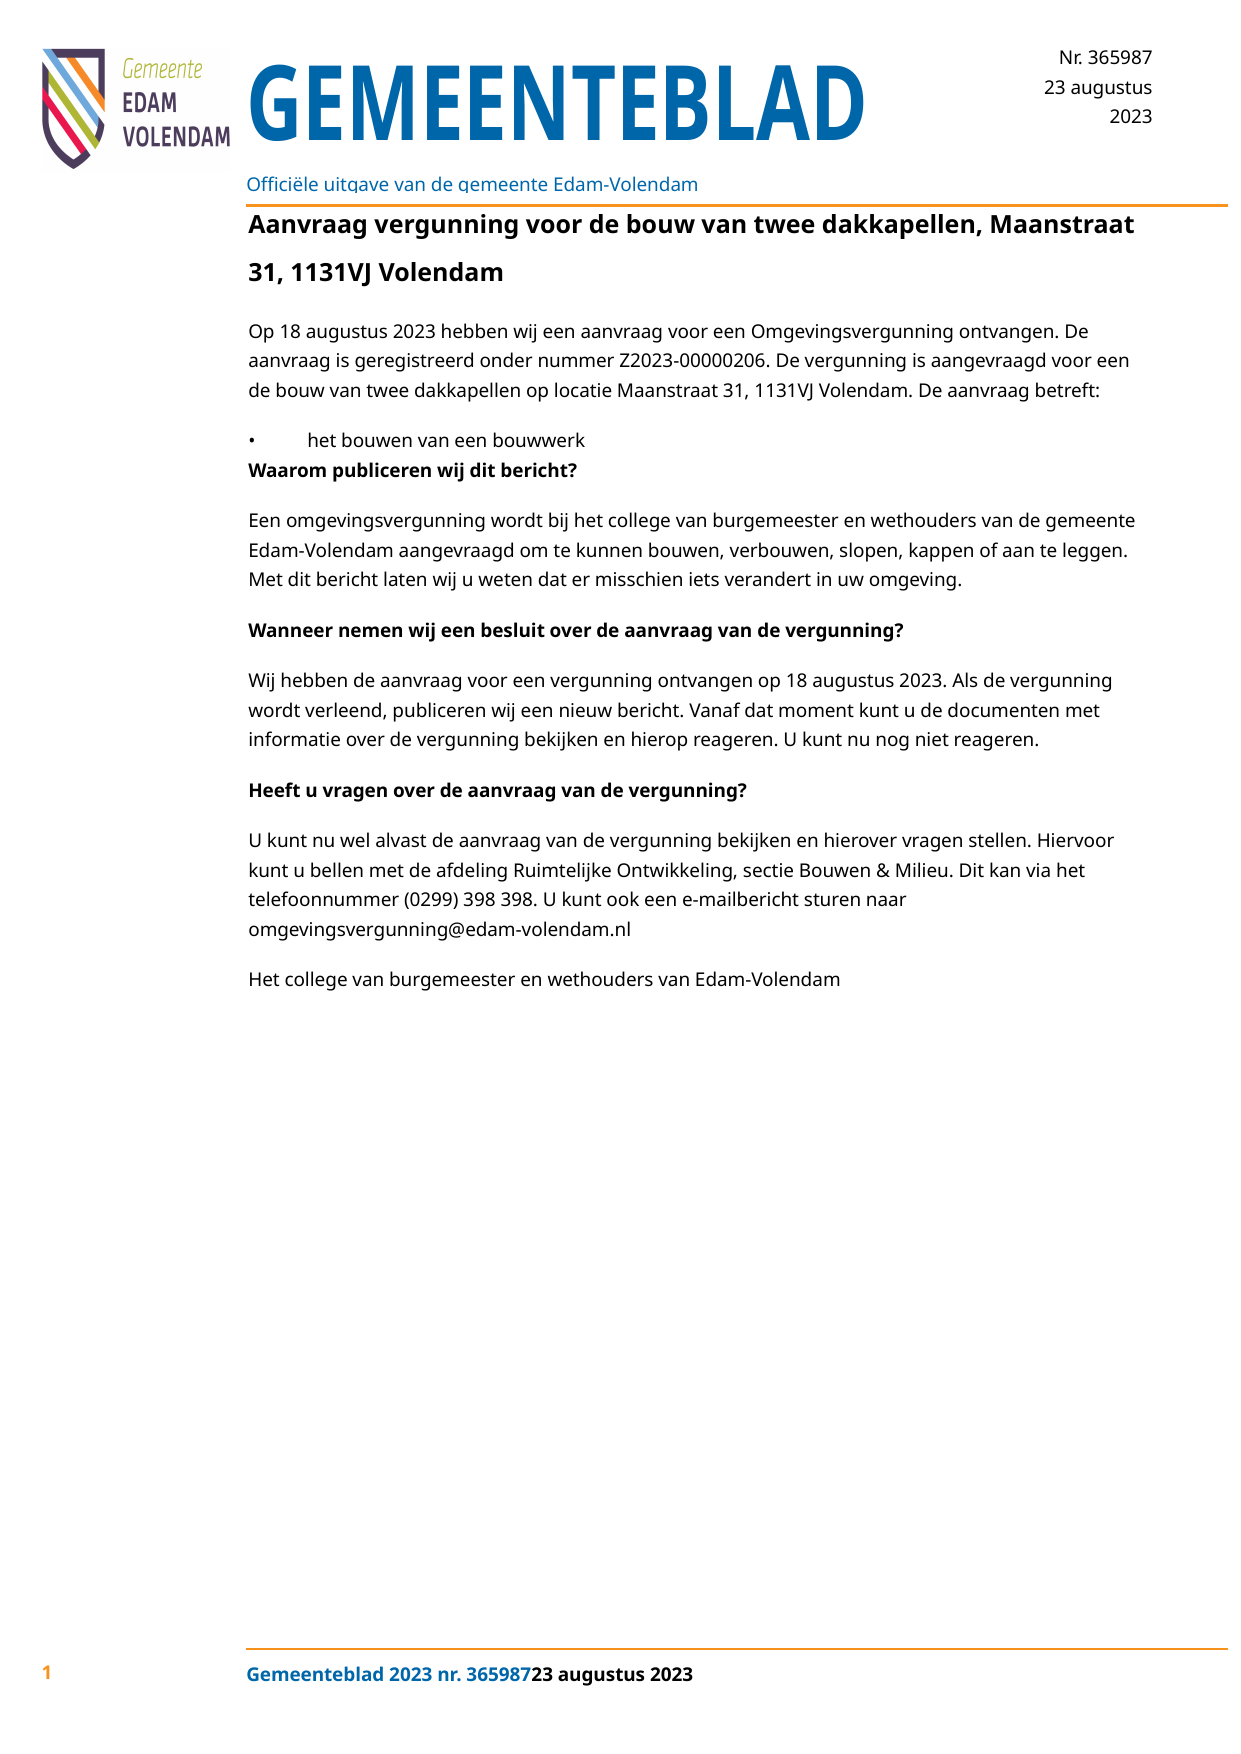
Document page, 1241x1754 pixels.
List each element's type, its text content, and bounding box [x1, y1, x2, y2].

text Op 18 augustus 2023 hebben wij een aanvraag voor een Omgevingsvergunning ontvangen. De aanvraag is geregistreerd onder nummer Z2023-00000206. De vergunning is aangevraagd voor een de bouw van twee dakkapellen op locatie Maanstraat 31, 1131VJ Volendam. De aanvraag betreft: [248, 318, 1152, 403]
list het bouwen van een bouwwerk [248, 427, 1152, 453]
text Een omgevingsvergunning wordt bij het college van burgemeester en wethouders van de gemeente Edam-Volendam aangevraagd om te kunnen bouwen, verbouwen, slopen, kappen of aan te leggen. Met dit bericht laten wij u weten dat er misschien iets verandert in uw omgeving. [248, 507, 1152, 592]
text Waarom publiceren wij dit bericht? [248, 457, 1152, 483]
text Wanneer nemen wij een besluit over de aanvraag van de vergunning? [248, 617, 1152, 643]
text Het college van burgemeester en wethouders van Edam-Volendam [248, 967, 1152, 992]
text U kunt nu wel alvast de aanvraag van de vergunning bekijken en hierover vragen stellen. Hiervoor kunt u bellen met de afdeling Ruimtelijke Ontwikkeling, sectie Bouwen & Milieu. Dit kan via het telefoonnummer (0299) 398 398. U kunt ook een e-mailbericht sturen naar omgevingsvergunning@edam-volendam.nl [248, 827, 1152, 942]
picture [41, 47, 231, 172]
text Aanvraag vergunning voor de bouw van twee dakkapellen, Maanstraat 31, 1131VJ Volendam [248, 207, 1152, 288]
text Wij hebben de aanvraag voor een vergunning ontvangen op 18 augustus 2023. Als de vergunning wordt verleend, publiceren wij een nieuw bericht. Vanaf dat moment kunt u de documenten met informatie over de vergunning bekijken en hierop reageren. U kunt nu nog niet reageren. [248, 667, 1152, 752]
text Heeft u vragen over de aanvraag van de vergunning? [248, 777, 1152, 803]
